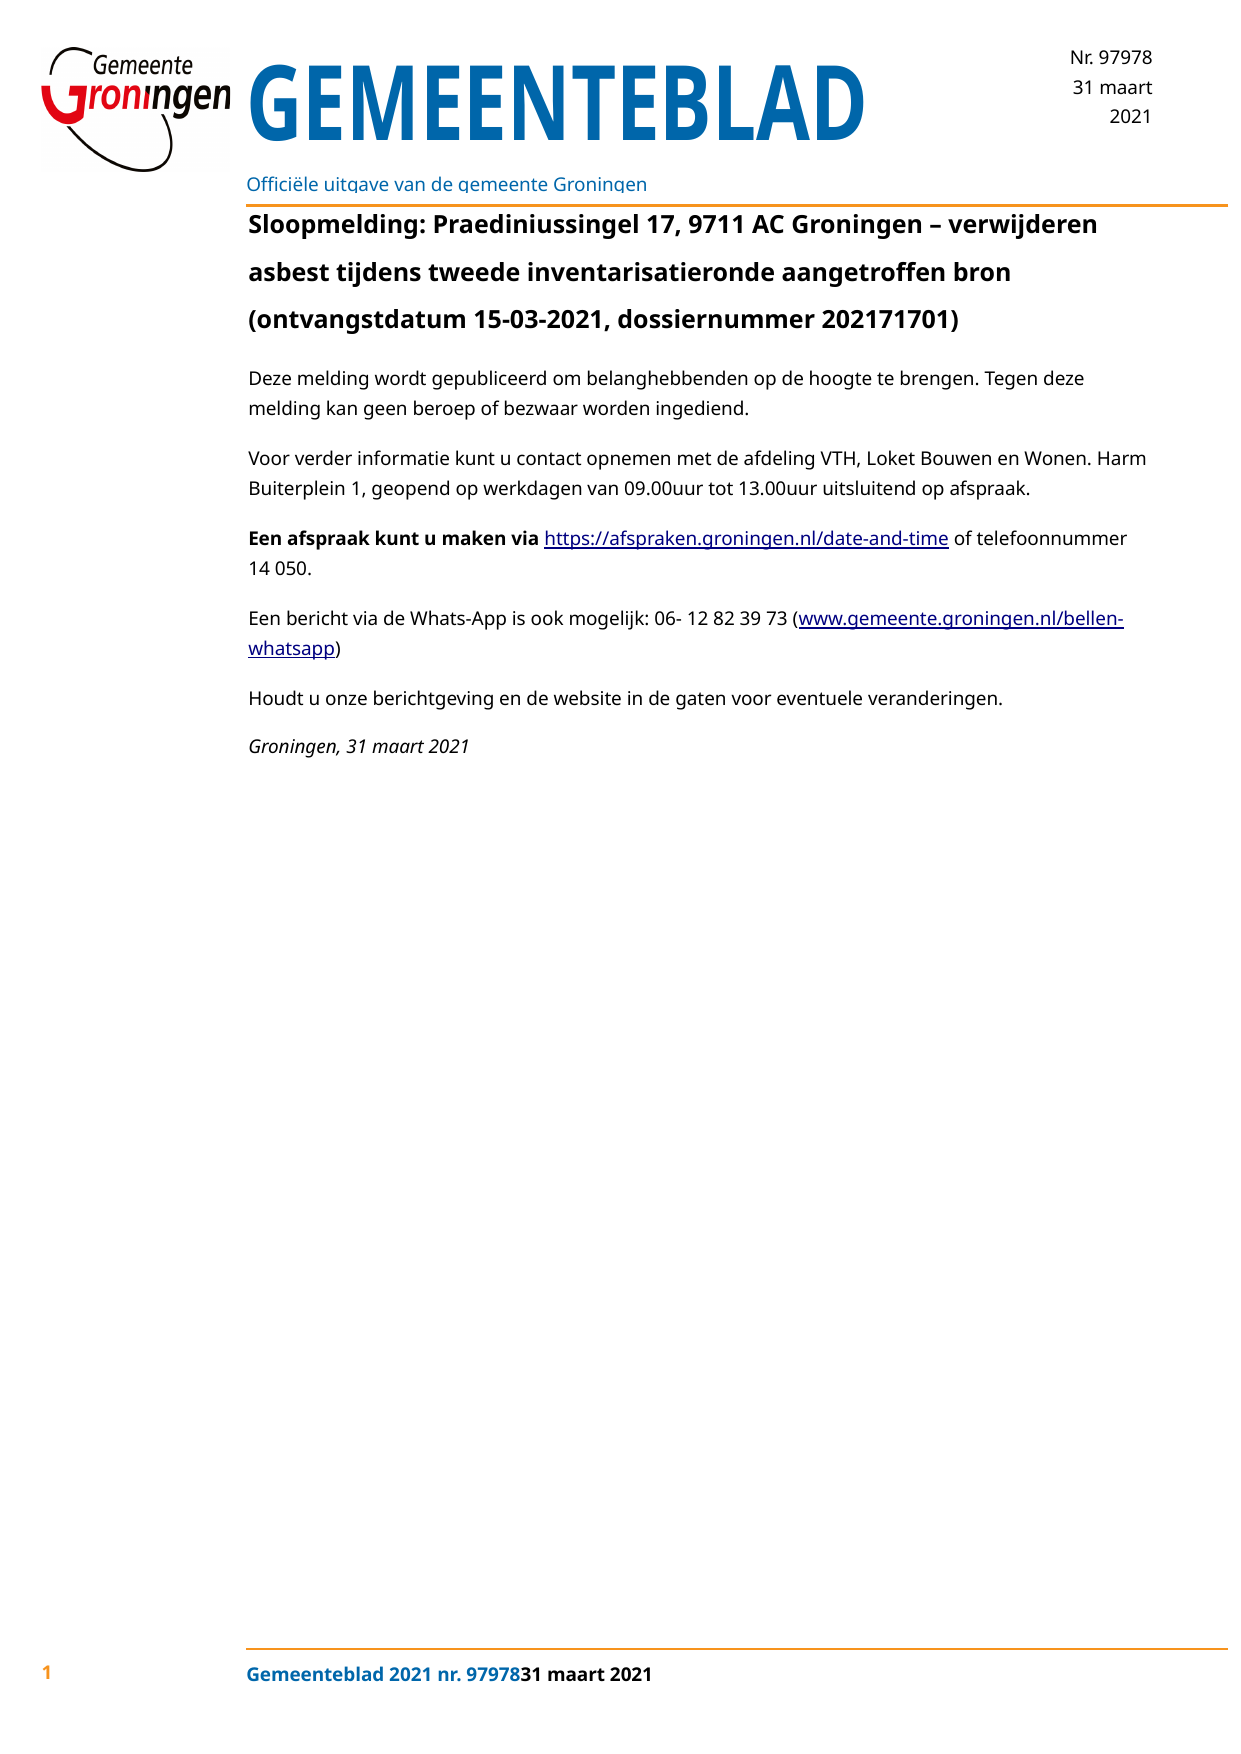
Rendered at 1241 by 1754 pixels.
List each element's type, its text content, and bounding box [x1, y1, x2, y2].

text Deze melding wordt gepubliceerd om belanghebbenden op de hoogte te brengen. Tegen deze melding kan geen beroep of bezwaar worden ingediend. [248, 366, 1152, 421]
text Een afspraak kunt u maken via https://afspraken.groningen.nl/date-and-time of telefoonnummer 14 050. [248, 526, 1152, 581]
text Sloopmelding: Praediniussingel 17, 9711 AC Groningen – verwijderen asbest tijdens tweede inventarisatieronde aangetroffen bron (ontvangstdatum 15-03-2021, dossiernummer 202171701) [248, 207, 1152, 336]
text Houdt u onze berichtgeving en de website in de gaten voor eventuele veranderingen. [248, 686, 1152, 711]
text Voor verder informatie kunt u contact opnemen met de afdeling VTH, Loket Bouwen en Wonen. Harm Buiterplein 1, geopend op werkdagen van 09.00uur tot 13.00uur uitsluitend op afspraak. [248, 446, 1152, 501]
text Groningen, 31 maart 2021 [248, 733, 1152, 759]
text Een bericht via de Whats-App is ook mogelijk: 06- 12 82 39 73 (www.gemeente.groningen.nl/bellen-whatsapp) [248, 606, 1152, 661]
picture [41, 47, 231, 172]
